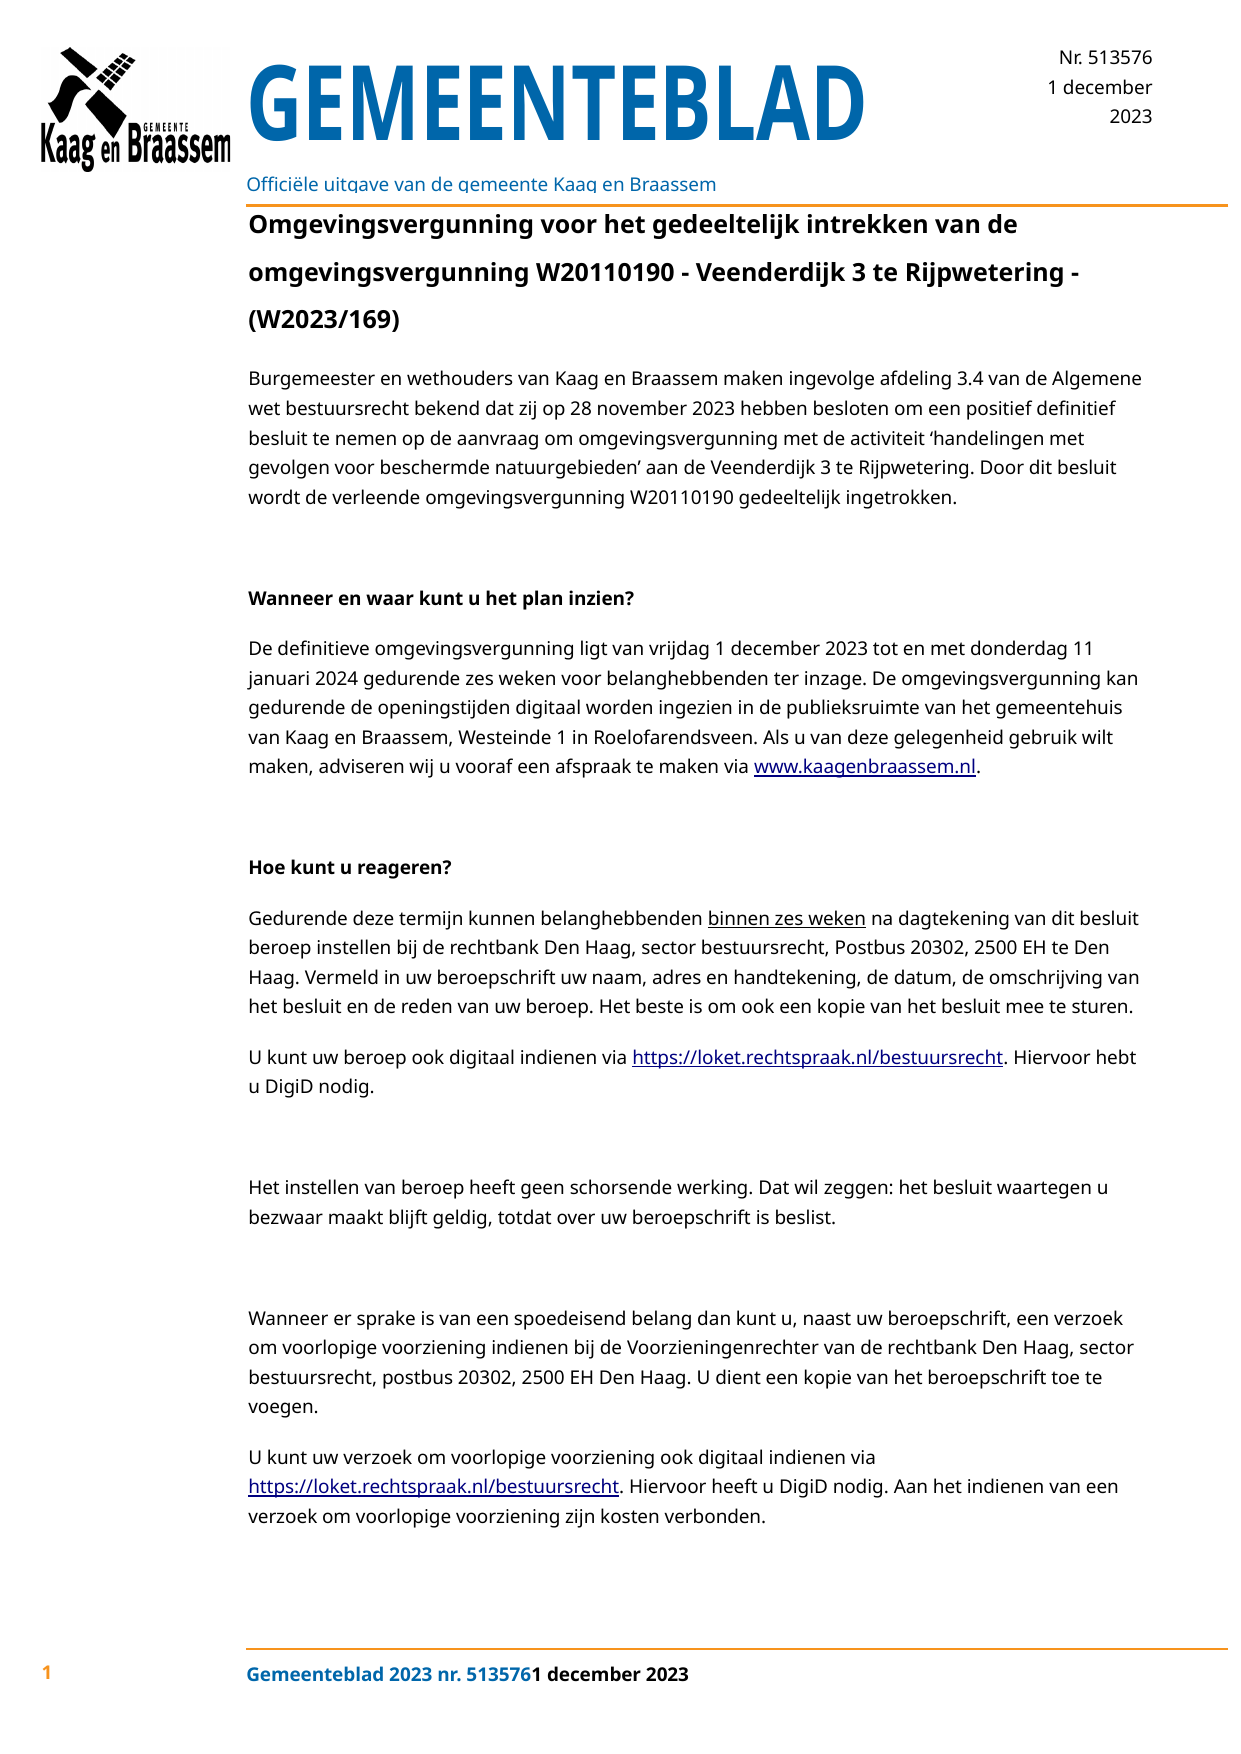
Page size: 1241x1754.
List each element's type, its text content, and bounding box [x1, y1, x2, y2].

text Het instellen van beroep heeft geen schorsende werking. Dat wil zeggen: het besluit waartegen u bezwaar maakt blijft geldig, totdat over uw beroepschrift is beslist. [248, 1174, 1152, 1229]
text Wanneer er sprake is van een spoedeisend belang dan kunt u, naast uw beroepschrift, een verzoek om voorlopige voorziening indienen bij de Voorzieningenrechter van de rechtbank Den Haag, sector bestuursrecht, postbus 20302, 2500 EH Den Haag. U dient een kopie van het beroepschrift toe te voegen. [248, 1305, 1152, 1419]
text Burgemeester en wethouders van Kaag en Braassem maken ingevolge afdeling 3.4 van de Algemene wet bestuursrecht bekend dat zij op 28 november 2023 hebben besloten om een positief definitief besluit te nemen op de aanvraag om omgevingsvergunning met de activiteit ‘handelingen met gevolgen voor beschermde natuurgebieden’ aan de Veenderdijk 3 te Rijpwetering. Door dit besluit wordt de verleende omgevingsvergunning W20110190 gedeeltelijk ingetrokken. [248, 366, 1152, 509]
text Omgevingsvergunning voor het gedeeltelijk intrekken van de omgevingsvergunning W20110190 - Veenderdijk 3 te Rijpwetering - (W2023/169) [248, 207, 1152, 336]
text U kunt uw beroep ook digitaal indienen via https://loket.rechtspraak.nl/bestuursrecht. Hiervoor hebt u DigiD nodig. [248, 1044, 1152, 1099]
text Gedurende deze termijn kunnen belanghebbenden binnen zes weken na dagtekening van dit besluit beroep instellen bij de rechtbank Den Haag, sector bestuursrecht, Postbus 20302, 2500 EH te Den Haag. Vermeld in uw beroepschrift uw naam, adres en handtekening, de datum, de omschrijving van het besluit en de reden van uw beroep. Het beste is om ook een kopie van het besluit mee te sturen. [248, 905, 1152, 1019]
text U kunt uw verzoek om voorlopige voorziening ook digitaal indienen via https://loket.rechtspraak.nl/bestuursrecht. Hiervoor heeft u DigiD nodig. Aan het indienen van een verzoek om voorlopige voorziening zijn kosten verbonden. [248, 1444, 1152, 1529]
text De definitieve omgevingsvergunning ligt van vrijdag 1 december 2023 tot en met donderdag 11 januari 2024 gedurende zes weken voor belanghebbenden ter inzage. De omgevingsvergunning kan gedurende de openingstijden digitaal worden ingezien in de publieksruimte van het gemeentehuis van Kaag en Braassem, Westeinde 1 in Roelofarendsveen. Als u van deze gelegenheid gebruik wilt maken, adviseren wij u vooraf een afspraak te maken via www.kaagenbraassem.nl. [248, 635, 1152, 779]
text Wanneer en waar kunt u het plan inzien? [248, 585, 1152, 610]
picture [41, 47, 231, 172]
text Hoe kunt u reageren? [248, 854, 1152, 880]
